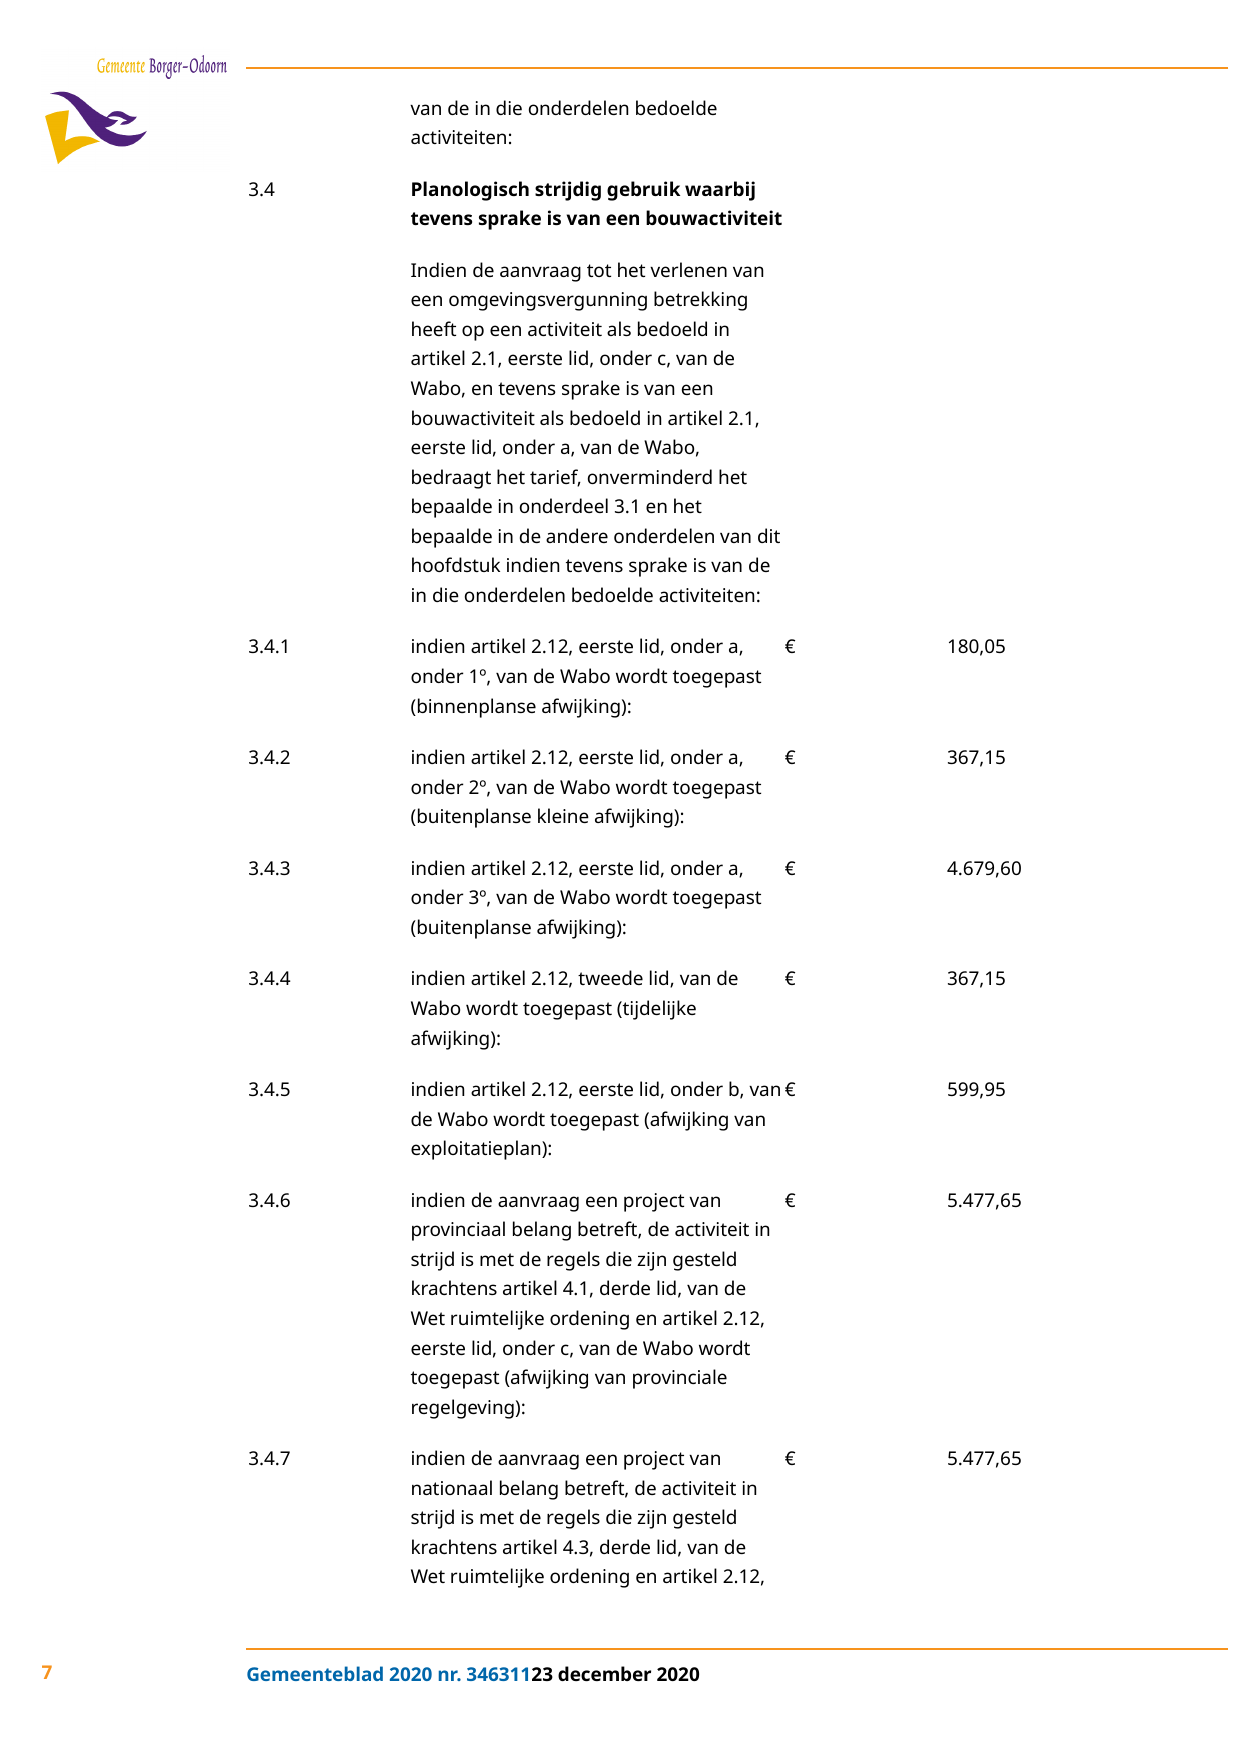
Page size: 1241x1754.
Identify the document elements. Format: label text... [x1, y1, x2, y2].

table_cell [947, 608, 1152, 634]
table_cell [947, 719, 1152, 744]
table_cell [785, 176, 947, 231]
table_cell [785, 95, 947, 150]
table_cell [947, 176, 1152, 231]
table_cell [785, 1420, 947, 1445]
table_cell 3.4.7 [248, 1445, 410, 1589]
table_cell [248, 719, 410, 744]
table_cell [410, 150, 784, 176]
table_cell [410, 608, 784, 634]
table_cell 4.679,60 [947, 855, 1152, 940]
table_cell 3.4 [248, 176, 410, 231]
table_cell [785, 1051, 947, 1076]
table_cell 3.4.1 [248, 634, 410, 719]
table_cell [248, 257, 410, 608]
table_cell [947, 940, 1152, 966]
table_cell [410, 719, 784, 744]
picture [41, 47, 231, 172]
table_cell [947, 257, 1152, 608]
table_cell [785, 719, 947, 744]
table_cell indien de aanvraag een project van nationaal belang betreft, de activiteit in strijd is met de regels die zijn gesteld krachtens artikel 4.3, derde lid, van de Wet ruimtelijke ordening en artikel 2.12, [410, 1445, 784, 1589]
table_cell € [785, 1076, 947, 1161]
table_cell [785, 257, 947, 608]
table_cell indien de aanvraag een project van provinciaal belang betreft, de activiteit in strijd is met de regels die zijn gesteld krachtens artikel 4.1, derde lid, van de Wet ruimtelijke ordening en artikel 2.12, eerste lid, onder c, van de Wabo wordt toegepast (afwijking van provinciale regelgeving): [410, 1187, 784, 1420]
table_cell [410, 1161, 784, 1187]
table_cell 367,15 [947, 966, 1152, 1051]
table_cell [410, 1420, 784, 1445]
table_cell [785, 150, 947, 176]
table_cell [947, 1161, 1152, 1187]
table_cell [248, 829, 410, 855]
table_cell [785, 940, 947, 966]
table_cell € [785, 634, 947, 719]
table_cell indien artikel 2.12, eerste lid, onder a, onder 2º, van de Wabo wordt toegepast (buitenplanse kleine afwijking): [410, 744, 784, 829]
table_cell [947, 95, 1152, 150]
table_cell Indien de aanvraag tot het verlenen van een omgevingsvergunning betrekking heeft op een activiteit als bedoeld in artikel 2.1, eerste lid, onder c, van de Wabo, en tevens sprake is van een bouwactiviteit als bedoeld in artikel 2.1, eerste lid, onder a, van de Wabo, bedraagt het tarief, onverminderd het bepaalde in onderdeel 3.1 en het bepaalde in de andere onderdelen van dit hoofdstuk indien tevens sprake is van de in die onderdelen bedoelde activiteiten: [410, 257, 784, 608]
table_cell € [785, 1445, 947, 1589]
table_cell [947, 150, 1152, 176]
table_cell [947, 1051, 1152, 1076]
table_cell [248, 1051, 410, 1076]
table_cell 5.477,65 [947, 1187, 1152, 1420]
table_cell [248, 95, 410, 150]
table_cell [248, 1161, 410, 1187]
table_cell [410, 829, 784, 855]
table_cell [947, 829, 1152, 855]
table_cell [410, 1051, 784, 1076]
table_cell [248, 940, 410, 966]
table_cell 599,95 [947, 1076, 1152, 1161]
table_cell [785, 1161, 947, 1187]
table_cell [785, 231, 947, 257]
table_cell 180,05 [947, 634, 1152, 719]
table_cell van de in die onderdelen bedoelde activiteiten: [410, 95, 784, 150]
table_cell 367,15 [947, 744, 1152, 829]
table_cell € [785, 1187, 947, 1420]
table_cell € [785, 744, 947, 829]
table_cell 3.4.5 [248, 1076, 410, 1161]
table_cell [947, 1420, 1152, 1445]
table_cell Planologisch strijdig gebruik waarbij tevens sprake is van een bouwactiviteit [410, 176, 784, 231]
table_cell € [785, 966, 947, 1051]
table_cell 3.4.2 [248, 744, 410, 829]
table_cell indien artikel 2.12, tweede lid, van de Wabo wordt toegepast (tijdelijke afwijking): [410, 966, 784, 1051]
table_cell [785, 829, 947, 855]
table_cell [248, 1420, 410, 1445]
table_cell 3.4.3 [248, 855, 410, 940]
table_cell 5.477,65 [947, 1445, 1152, 1589]
table_cell [248, 150, 410, 176]
table_cell € [785, 855, 947, 940]
table_cell [248, 608, 410, 634]
table_cell 3.4.4 [248, 966, 410, 1051]
table_cell [410, 231, 784, 257]
table_cell [785, 608, 947, 634]
table_cell indien artikel 2.12, eerste lid, onder a, onder 1º, van de Wabo wordt toegepast (binnenplanse afwijking): [410, 634, 784, 719]
table_cell indien artikel 2.12, eerste lid, onder b, van de Wabo wordt toegepast (afwijking van exploitatieplan): [410, 1076, 784, 1161]
table_cell [410, 940, 784, 966]
table_cell indien artikel 2.12, eerste lid, onder a, onder 3º, van de Wabo wordt toegepast (buitenplanse afwijking): [410, 855, 784, 940]
table_cell [947, 231, 1152, 257]
table_cell 3.4.6 [248, 1187, 410, 1420]
table_cell [248, 231, 410, 257]
